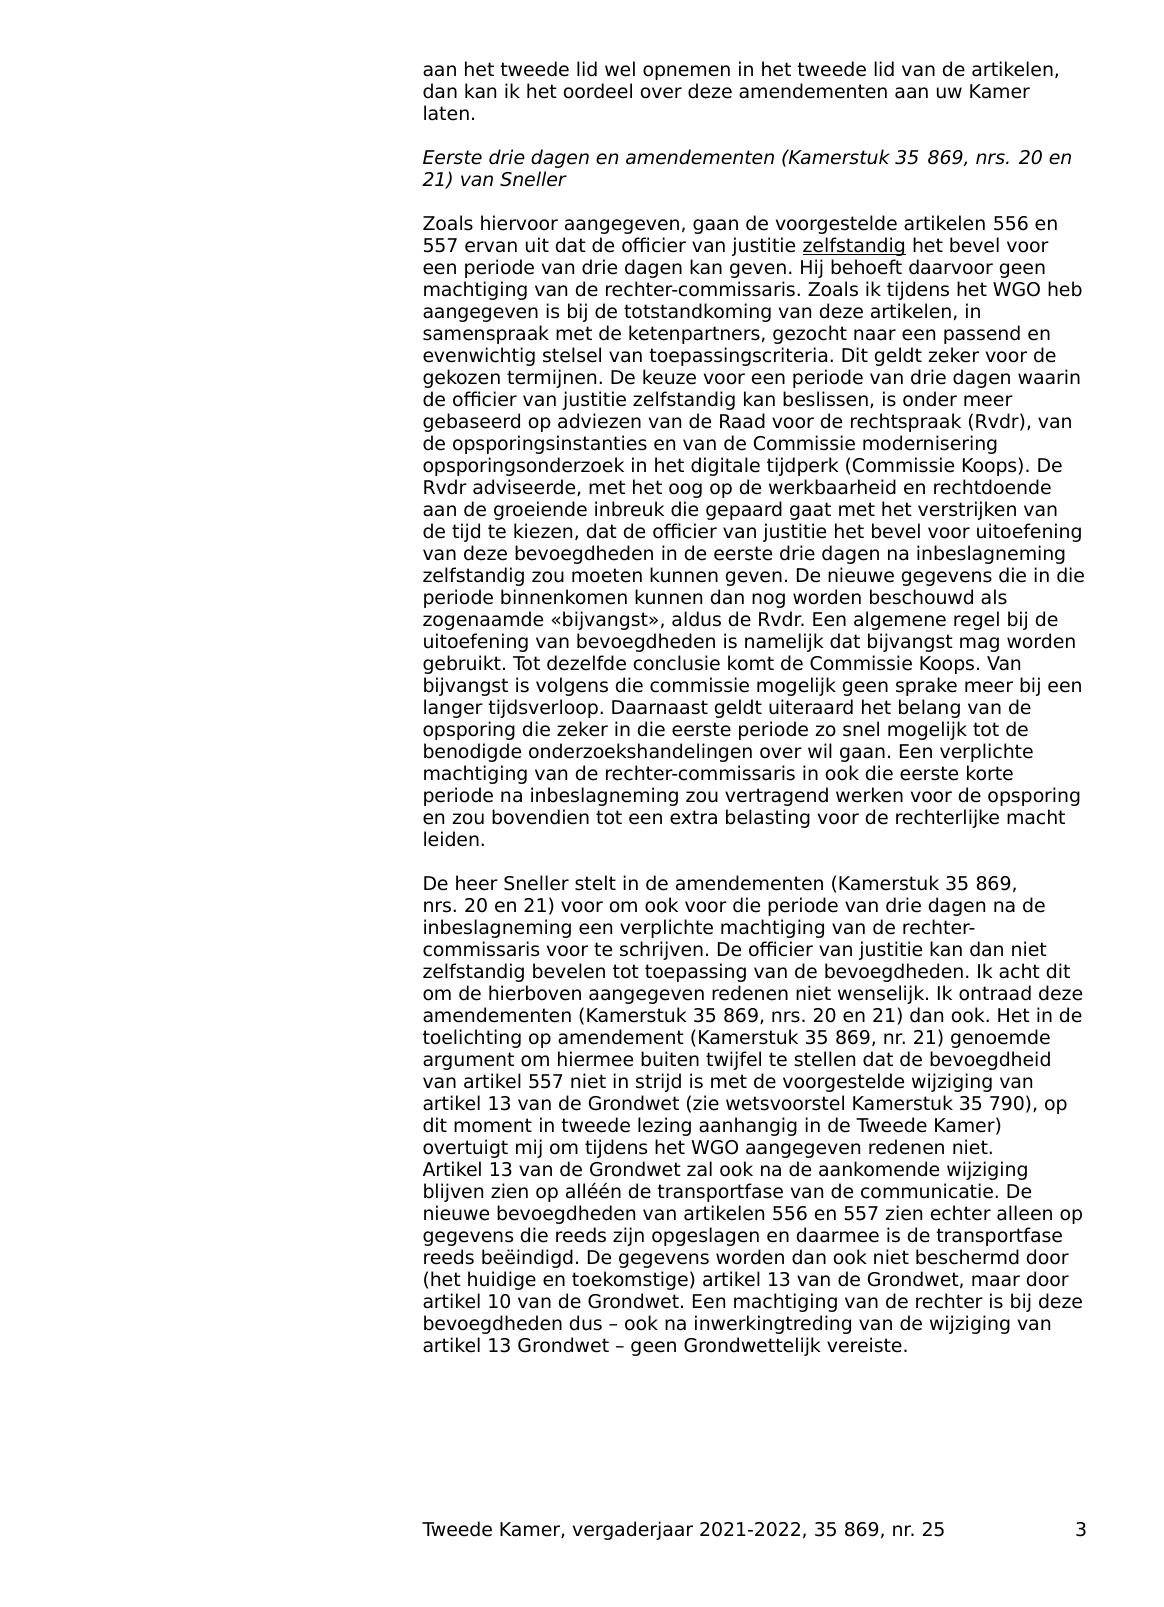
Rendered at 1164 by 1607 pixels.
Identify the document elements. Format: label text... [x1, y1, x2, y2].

text De heer Sneller stelt in de amendementen (Kamerstuk 35 869, nrs. 20 en 21) voor om ook voor die periode van drie dagen na de inbeslagneming een verplichte machtiging van de rechter-commissaris voor te schrijven. De officier van justitie kan dan niet zelfstandig bevelen tot toepassing van de bevoegdheden. Ik acht dit om de hierboven aangegeven redenen niet wenselijk. Ik ontraad deze amendementen (Kamerstuk 35 869, nrs. 20 en 21) dan ook. Het in de toelichting op amendement (Kamerstuk 35 869, nr. 21) genoemde argument om hiermee buiten twijfel te stellen dat de bevoegdheid van artikel 557 niet in strijd is met de voorgestelde wijziging van artikel 13 van de Grondwet (zie wetsvoorstel Kamerstuk 35 790), op dit moment in tweede lezing aanhangig in de Tweede Kamer) overtuigt mij om tijdens het WGO aangegeven redenen niet. Artikel 13 van de Grondwet zal ook na de aankomende wijziging blijven zien op alléén de transportfase van de communicatie. De nieuwe bevoegdheden van artikelen 556 en 557 zien echter alleen op gegevens die reeds zijn opgeslagen en daarmee is de transportfase reeds beëindigd. De gegevens worden dan ook niet beschermd door (het huidige en toekomstige) artikel 13 van de Grondwet, maar door artikel 10 van de Grondwet. Een machtiging van de rechter is bij deze bevoegdheden dus – ook na inwerkingtreding van de wijziging van artikel 13 Grondwet – geen Grondwettelijk vereiste. [422, 873, 1087, 1356]
text Zoals hiervoor aangegeven, gaan de voorgestelde artikelen 556 en 557 ervan uit dat de officier van justitie zelfstandig het bevel voor een periode van drie dagen kan geven. Hij behoeft daarvoor geen machtiging van de rechter-commissaris. Zoals ik tijdens het WGO heb aangegeven is bij de totstandkoming van deze artikelen, in samenspraak met de ketenpartners, gezocht naar een passend en evenwichtig stelsel van toepassingscriteria. Dit geldt zeker voor de gekozen termijnen. De keuze voor een periode van drie dagen waarin de officier van justitie zelfstandig kan beslissen, is onder meer gebaseerd op adviezen van de Raad voor de rechtspraak (Rvdr), van de opsporingsinstanties en van de Commissie modernisering opsporingsonderzoek in het digitale tijdperk (Commissie Koops). De Rvdr adviseerde, met het oog op de werkbaarheid en rechtdoende aan de groeiende inbreuk die gepaard gaat met het verstrijken van de tijd te kiezen, dat de officier van justitie het bevel voor uitoefening van deze bevoegdheden in de eerste drie dagen na inbeslagneming zelfstandig zou moeten kunnen geven. De nieuwe gegevens die in die periode binnenkomen kunnen dan nog worden beschouwd als zogenaamde «bijvangst», aldus de Rvdr. Een algemene regel bij de uitoefening van bevoegdheden is namelijk dat bijvangst mag worden gebruikt. Tot dezelfde conclusie komt de Commissie Koops. Van bijvangst is volgens die commissie mogelijk geen sprake meer bij een langer tijdsverloop. Daarnaast geldt uiteraard het belang van de opsporing die zeker in die eerste periode zo snel mogelijk tot de benodigde onderzoekshandelingen over wil gaan. Een verplichte machtiging van de rechter-commissaris in ook die eerste korte periode na inbeslagneming zou vertragend werken voor de opsporing en zou bovendien tot een extra belasting voor de rechterlijke macht leiden. [422, 213, 1087, 851]
text aan het tweede lid wel opnemen in het tweede lid van de artikelen, dan kan ik het oordeel over deze amendementen aan uw Kamer laten. [422, 59, 1087, 125]
subtitle Eerste drie dagen en amendementen (Kamerstuk 35 869, nrs. 20 en 21) van Sneller [422, 147, 1087, 191]
